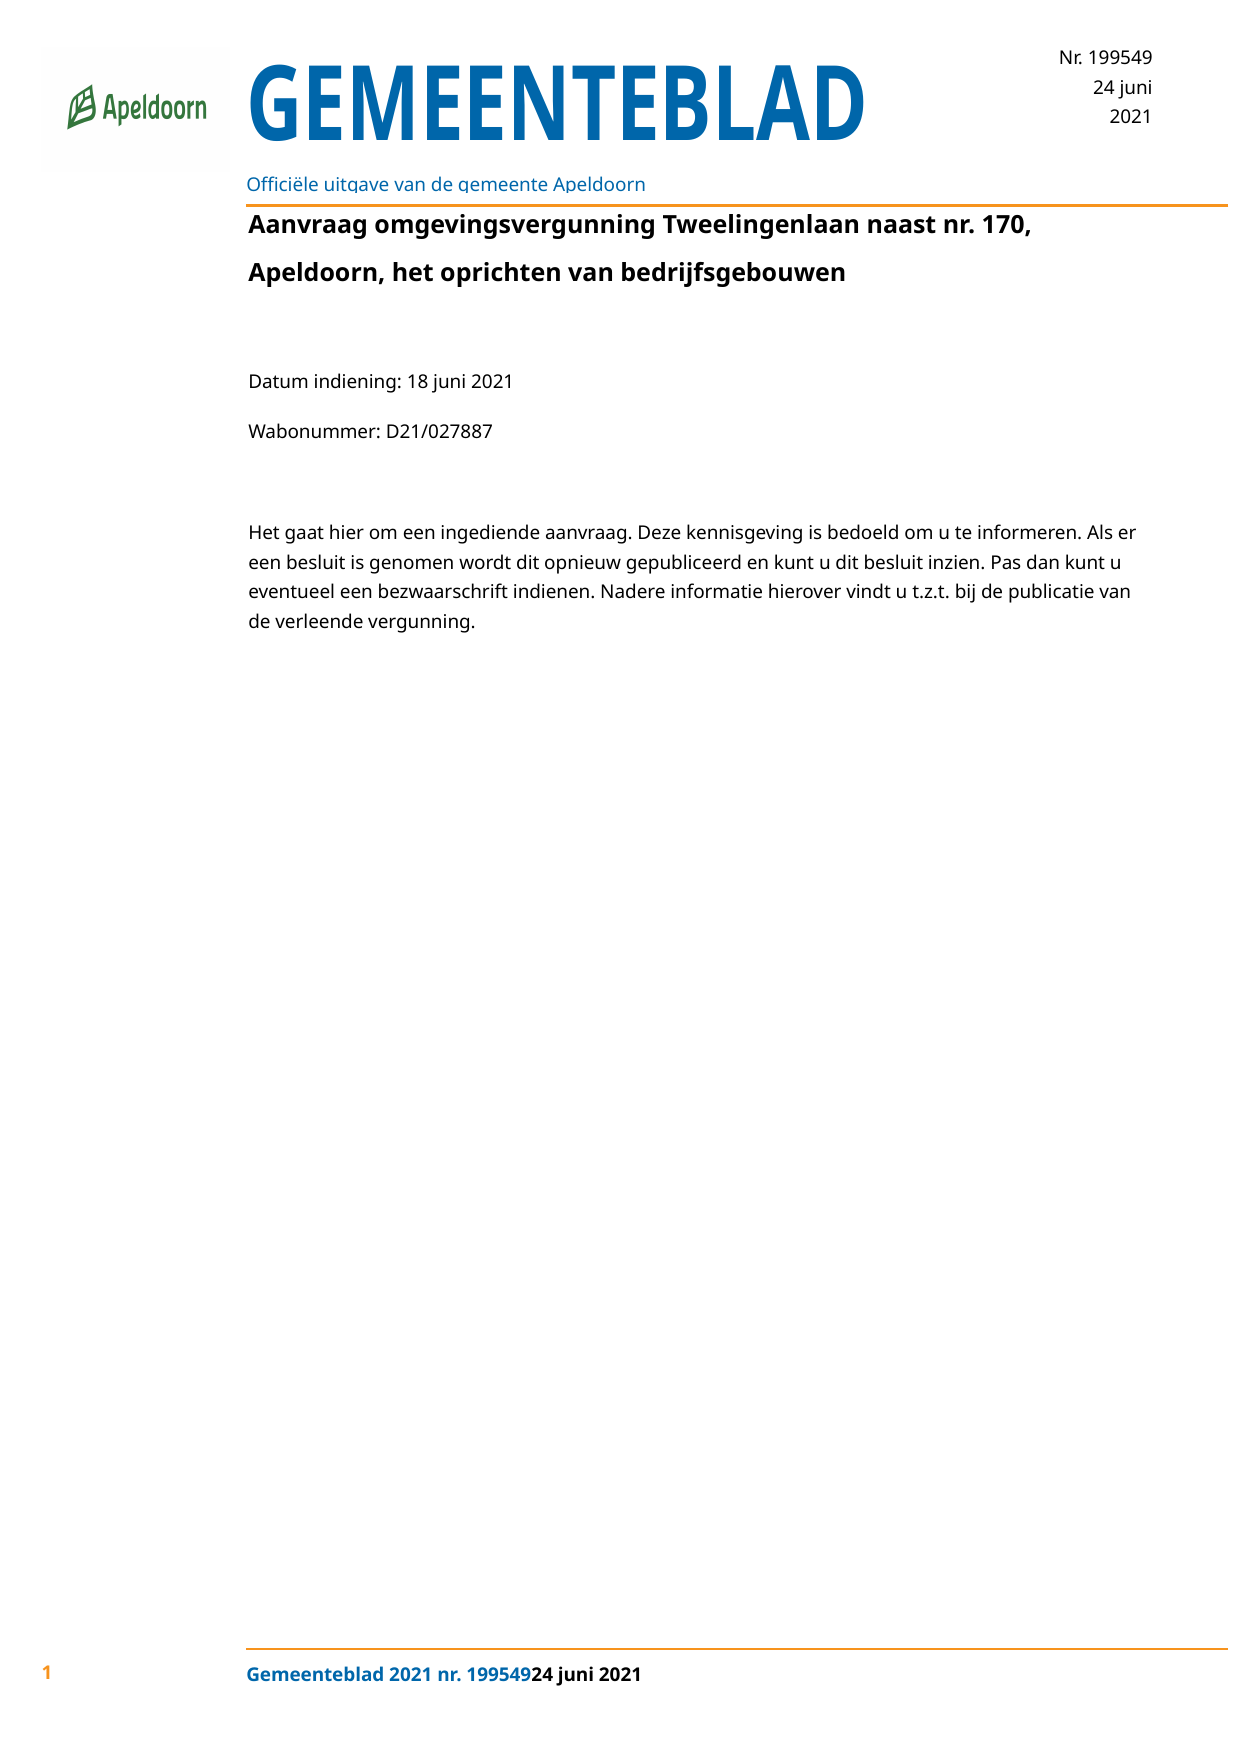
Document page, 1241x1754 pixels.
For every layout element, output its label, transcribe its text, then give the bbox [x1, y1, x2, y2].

text Het gaat hier om een ingediende aanvraag. Deze kennisgeving is bedoeld om u te informeren. Als er een besluit is genomen wordt dit opnieuw gepubliceerd en kunt u dit besluit inzien. Pas dan kunt u eventueel een bezwaarschrift indienen. Nadere informatie hierover vindt u t.z.t. bij de publicatie van de verleende vergunning. [248, 519, 1152, 634]
picture [41, 47, 231, 172]
text Aanvraag omgevingsvergunning Tweelingenlaan naast nr. 170, Apeldoorn, het oprichten van bedrijfsgebouwen [248, 207, 1152, 288]
text Wabonummer: D21/027887 [248, 419, 1152, 444]
text Datum indiening: 18 juni 2021 [248, 368, 1152, 394]
